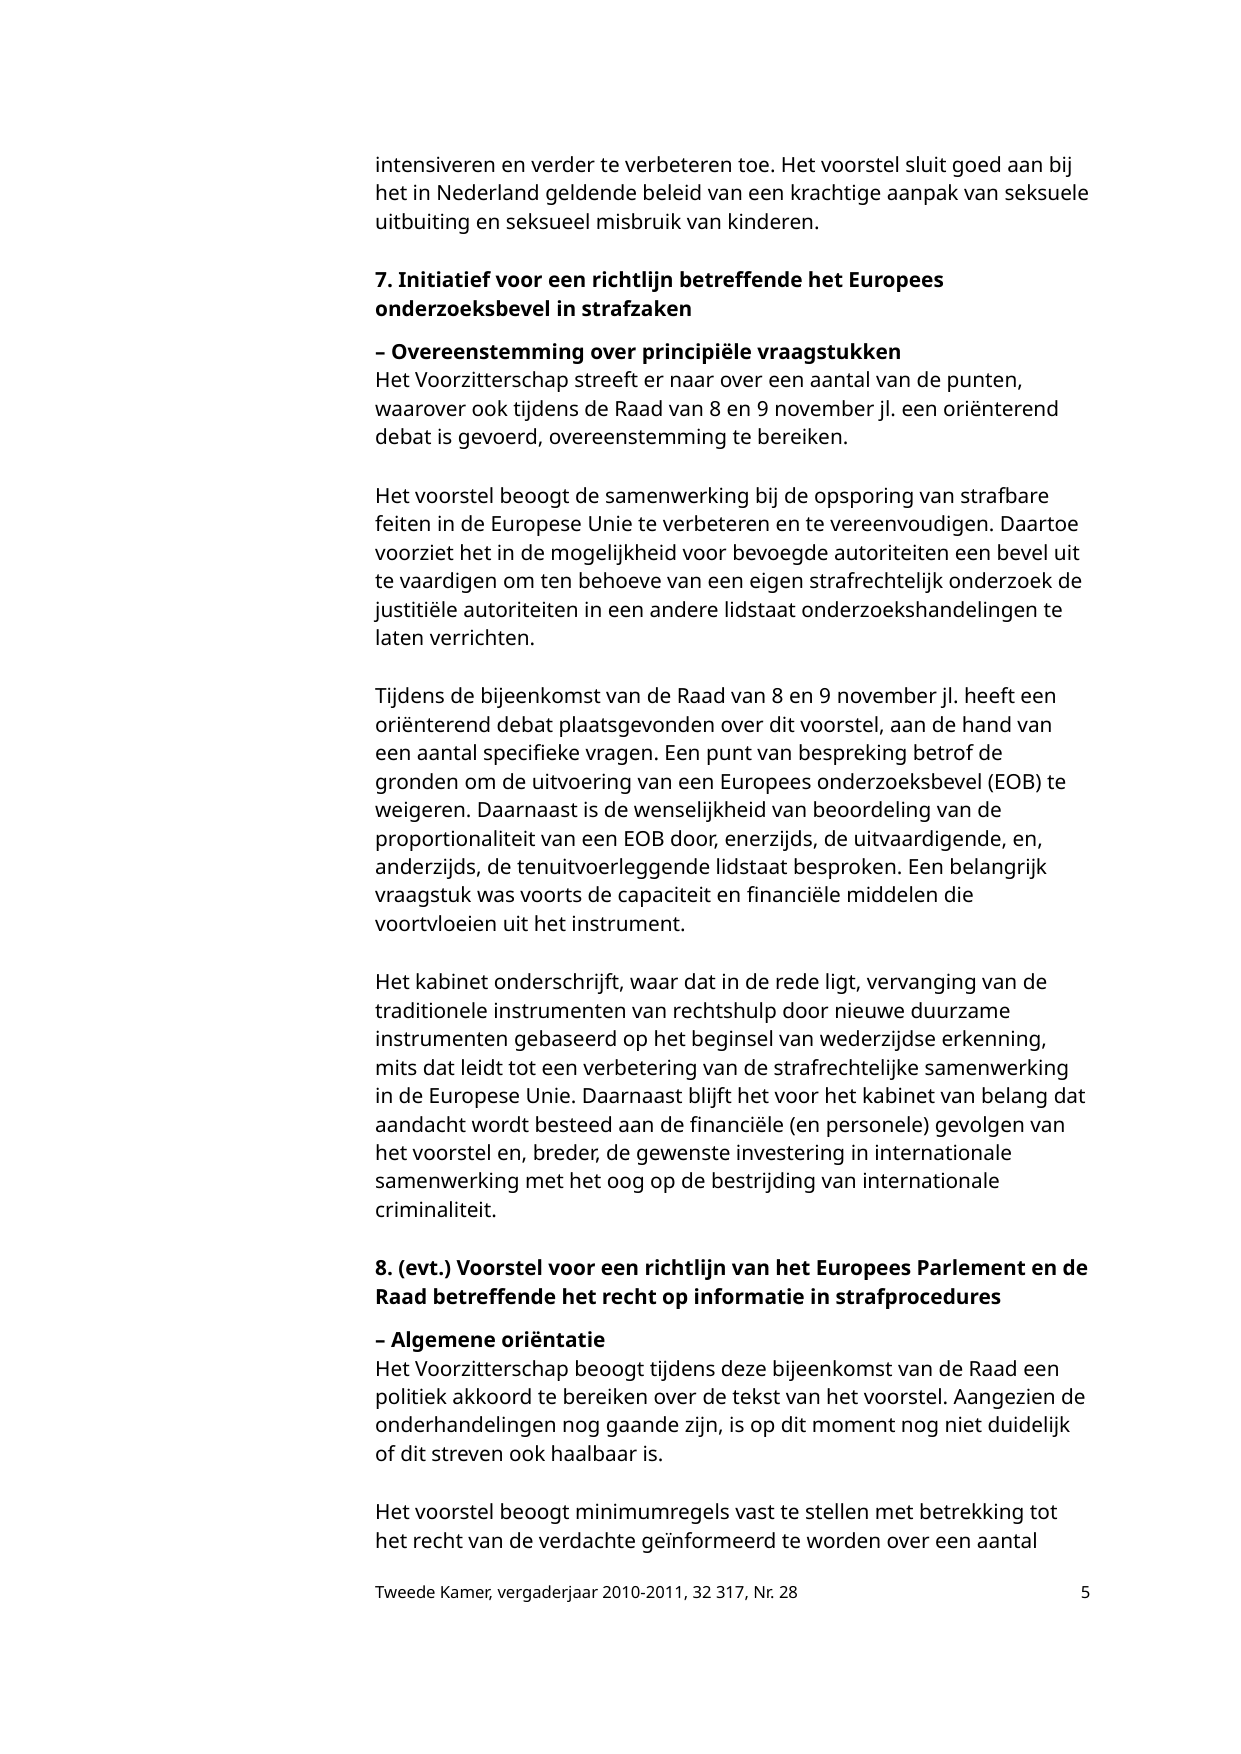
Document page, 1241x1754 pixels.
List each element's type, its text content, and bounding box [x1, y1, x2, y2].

text Het voorstel beoogt de samenwerking bij de opsporing van strafbare feiten in de Europese Unie te verbeteren en te vereenvoudigen. Daartoe voorziet het in de mogelijkheid voor bevoegde autoriteiten een bevel uit te vaardigen om ten behoeve van een eigen strafrechtelijk onderzoek de justitiële autoriteiten in een andere lidstaat onderzoekshandelingen te laten verrichten. [375, 481, 1090, 652]
text Het kabinet onderschrijft, waar dat in de rede ligt, vervanging van de traditionele instrumenten van rechtshulp door nieuwe duurzame instrumenten gebaseerd op het beginsel van wederzijdse erkenning, mits dat leidt tot een verbetering van de strafrechtelijke samenwerking in de Europese Unie. Daarnaast blijft het voor het kabinet van belang dat aandacht wordt besteed aan de financiële (en personele) gevolgen van het voorstel en, breder, de gewenste investering in internationale samenwerking met het oog op de bestrijding van internationale criminaliteit. [375, 967, 1090, 1223]
text Het voorstel beoogt minimumregels vast te stellen met betrekking tot het recht van de verdachte geïnformeerd te worden over een aantal [375, 1497, 1090, 1554]
text 7. Initiatief voor een richtlijn betreffende het Europees onderzoeksbevel in strafzaken [375, 265, 1090, 322]
text – Overeenstemming over principiële vraagstukken [375, 337, 1090, 366]
text Het Voorzitterschap beoogt tijdens deze bijeenkomst van de Raad een politiek akkoord te bereiken over de tekst van het voorstel. Aangezien de onderhandelingen nog gaande zijn, is op dit moment nog niet duidelijk of dit streven ook haalbaar is. [375, 1354, 1090, 1467]
text 8. (evt.) Voorstel voor een richtlijn van het Europees Parlement en de Raad betreffende het recht op informatie in strafprocedures [375, 1253, 1090, 1310]
text intensiveren en verder te verbeteren toe. Het voorstel sluit goed aan bij het in Nederland geldende beleid van een krachtige aanpak van seksuele uitbuiting en seksueel misbruik van kinderen. [375, 150, 1090, 235]
text – Algemene oriëntatie [375, 1325, 1090, 1354]
text Het Voorzitterschap streeft er naar over een aantal van de punten, waarover ook tijdens de Raad van 8 en 9 november jl. een oriënterend debat is gevoerd, overeenstemming te bereiken. [375, 366, 1090, 451]
text Tijdens de bijeenkomst van de Raad van 8 en 9 november jl. heeft een oriënterend debat plaatsgevonden over dit voorstel, aan de hand van een aantal specifieke vragen. Een punt van bespreking betrof de gronden om de uitvoering van een Europees onderzoeksbevel (EOB) te weigeren. Daarnaast is de wenselijkheid van beoordeling van de proportionaliteit van een EOB door, enerzijds, de uitvaardigende, en, anderzijds, de tenuitvoerleggende lidstaat besproken. Een belangrijk vraagstuk was voorts de capaciteit en financiële middelen die voortvloeien uit het instrument. [375, 682, 1090, 937]
